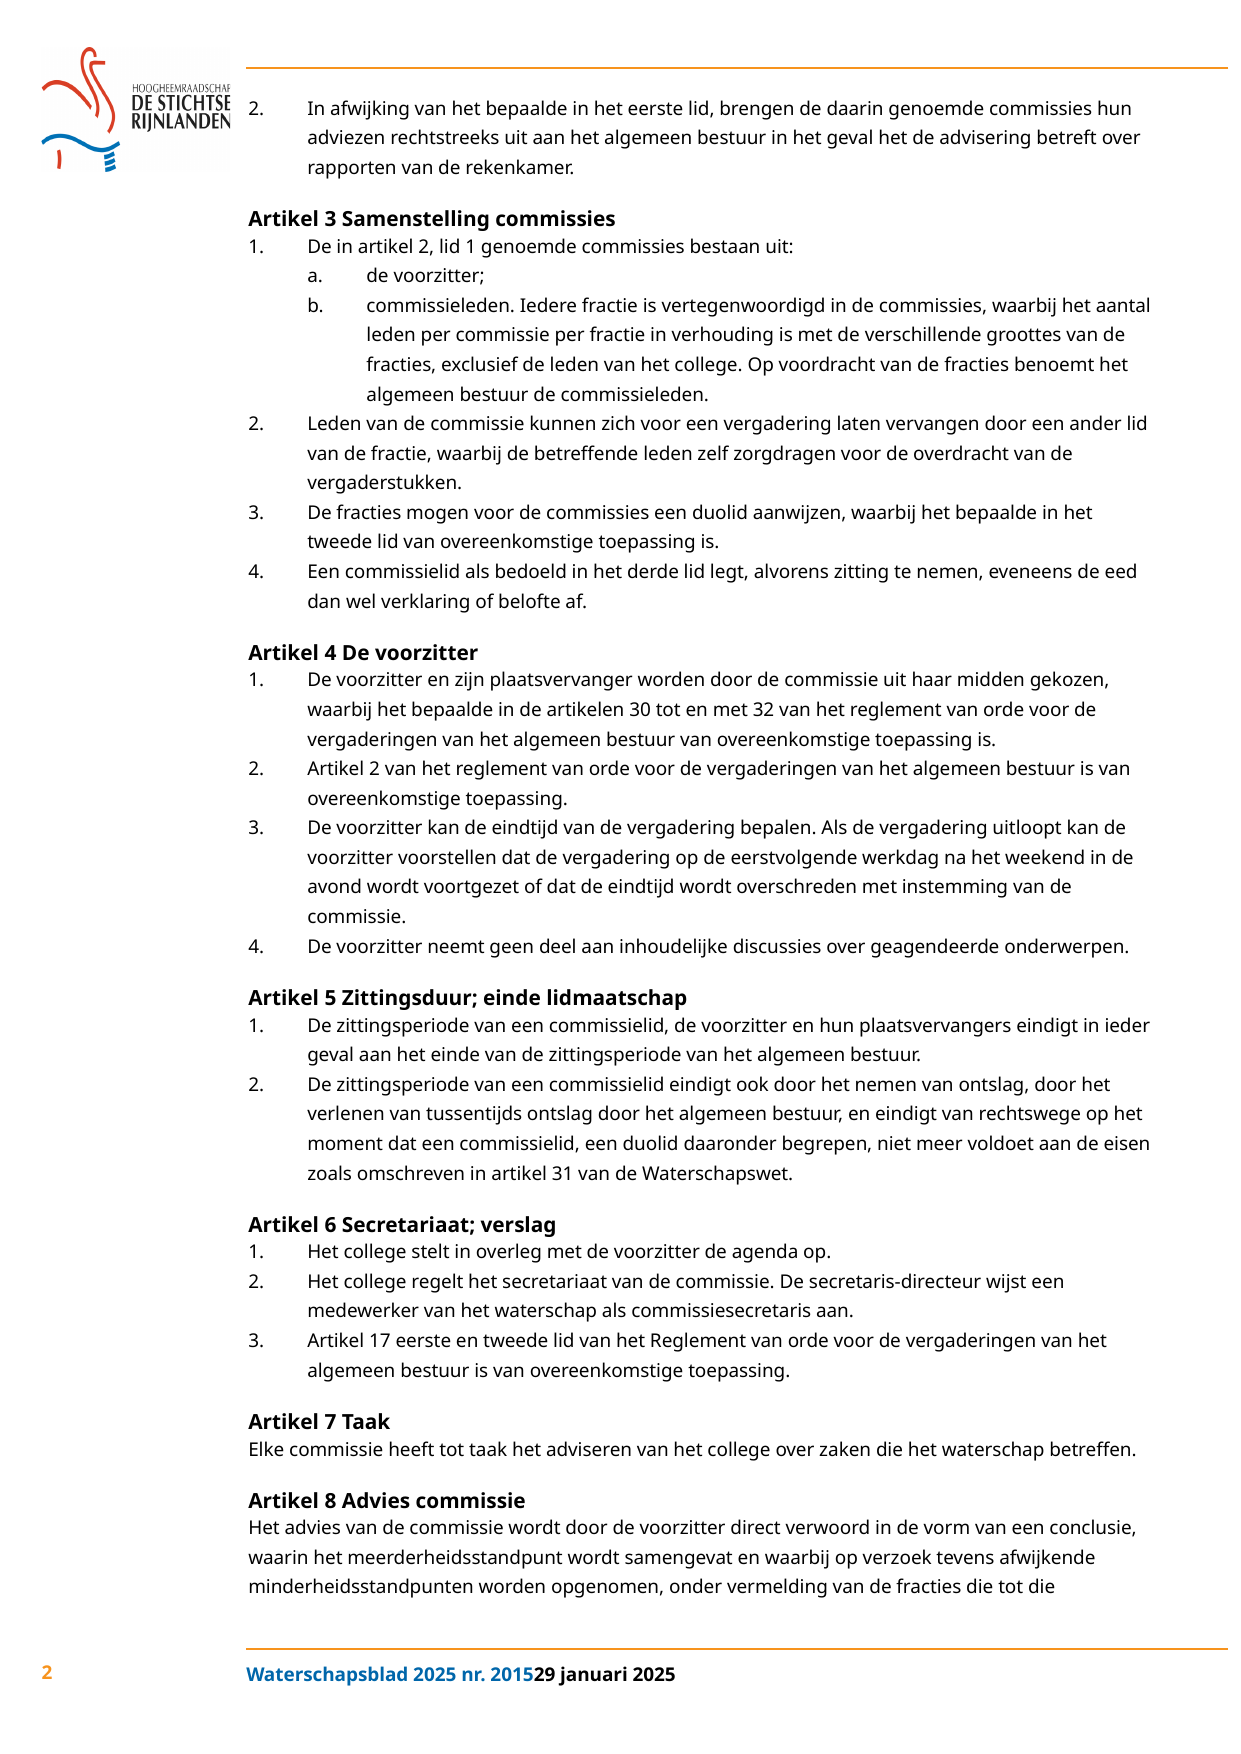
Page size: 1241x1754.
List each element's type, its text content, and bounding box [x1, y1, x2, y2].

list De fracties mogen voor de commissies een duolid aanwijzen, waarbij het bepaalde in het tweede lid van overeenkomstige toepassing is. [248, 499, 1152, 554]
list In afwijking van het bepaalde in het eerste lid, brengen de daarin genoemde commissies hun adviezen rechtstreeks uit aan het algemeen bestuur in het geval het de advisering betreft over rapporten van de rekenkamer. [248, 95, 1152, 180]
list De voorzitter kan de eindtijd van de vergadering bepalen. Als de vergadering uitloopt kan de voorzitter voorstellen dat de vergadering op de eerstvolgende werkdag na het weekend in de avond wordt voortgezet of dat de eindtijd wordt overschreden met instemming van de commissie. [248, 814, 1152, 929]
list De voorzitter en zijn plaatsvervanger worden door de commissie uit haar midden gekozen, waarbij het bepaalde in de artikelen 30 tot en met 32 van het reglement van orde voor de vergaderingen van het algemeen bestuur van overeenkomstige toepassing is. [248, 667, 1152, 752]
text Artikel 7 Taak [248, 1407, 1152, 1436]
text Artikel 4 De voorzitter [248, 638, 1152, 667]
list De voorzitter neemt geen deel aan inhoudelijke discussies over geagendeerde onderwerpen. [248, 933, 1152, 959]
text Artikel 6 Secretariaat; verslag [248, 1210, 1152, 1238]
list Het college regelt het secretariaat van de commissie. De secretaris-directeur wijst een medewerker van het waterschap als commissiesecretaris aan. [248, 1268, 1152, 1323]
list De in artikel 2, lid 1 genoemde commissies bestaan uit: [248, 233, 1152, 258]
list De zittingsperiode van een commissielid eindigt ook door het nemen van ontslag, door het verlenen van tussentijds ontslag door het algemeen bestuur, en eindigt van rechtswege op het moment dat een commissielid, een duolid daaronder begrepen, niet meer voldoet aan de eisen zoals omschreven in artikel 31 van de Waterschapswet. [248, 1071, 1152, 1185]
list Het college stelt in overleg met de voorzitter de agenda op. [248, 1238, 1152, 1264]
text Artikel 3 Samenstelling commissies [248, 204, 1152, 233]
list De zittingsperiode van een commissielid, de voorzitter en hun plaatsvervangers eindigt in ieder geval aan het einde van de zittingsperiode van het algemeen bestuur. [248, 1012, 1152, 1067]
text Elke commissie heeft tot taak het adviseren van het college over zaken die het waterschap betreffen. [248, 1436, 1152, 1461]
list commissieleden. Iedere fractie is vertegenwoordigd in de commissies, waarbij het aantal leden per commissie per fractie in verhouding is met de verschillende groottes van de fracties, exclusief de leden van het college. Op voordracht van de fracties benoemt het algemeen bestuur de commissieleden. [307, 292, 1152, 406]
picture [41, 47, 231, 172]
list Leden van de commissie kunnen zich voor een vergadering laten vervangen door een ander lid van de fractie, waarbij de betreffende leden zelf zorgdragen voor de overdracht van de vergaderstukken. [248, 410, 1152, 495]
list Artikel 17 eerste en tweede lid van het Reglement van orde voor de vergaderingen van het algemeen bestuur is van overeenkomstige toepassing. [248, 1327, 1152, 1383]
list de voorzitter; [307, 262, 1152, 288]
text Het advies van de commissie wordt door de voorzitter direct verwoord in de vorm van een conclusie, waarin het meerderheidsstandpunt wordt samengevat en waarbij op verzoek tevens afwijkende minderheidsstandpunten worden opgenomen, onder vermelding van de fracties die tot die [248, 1514, 1152, 1599]
text Artikel 5 Zittingsduur; einde lidmaatschap [248, 983, 1152, 1012]
list Een commissielid als bedoeld in het derde lid legt, alvorens zitting te nemen, eveneens de eed dan wel verklaring of belofte af. [248, 558, 1152, 613]
list Artikel 2 van het reglement van orde voor de vergaderingen van het algemeen bestuur is van overeenkomstige toepassing. [248, 755, 1152, 811]
text Artikel 8 Advies commissie [248, 1486, 1152, 1514]
